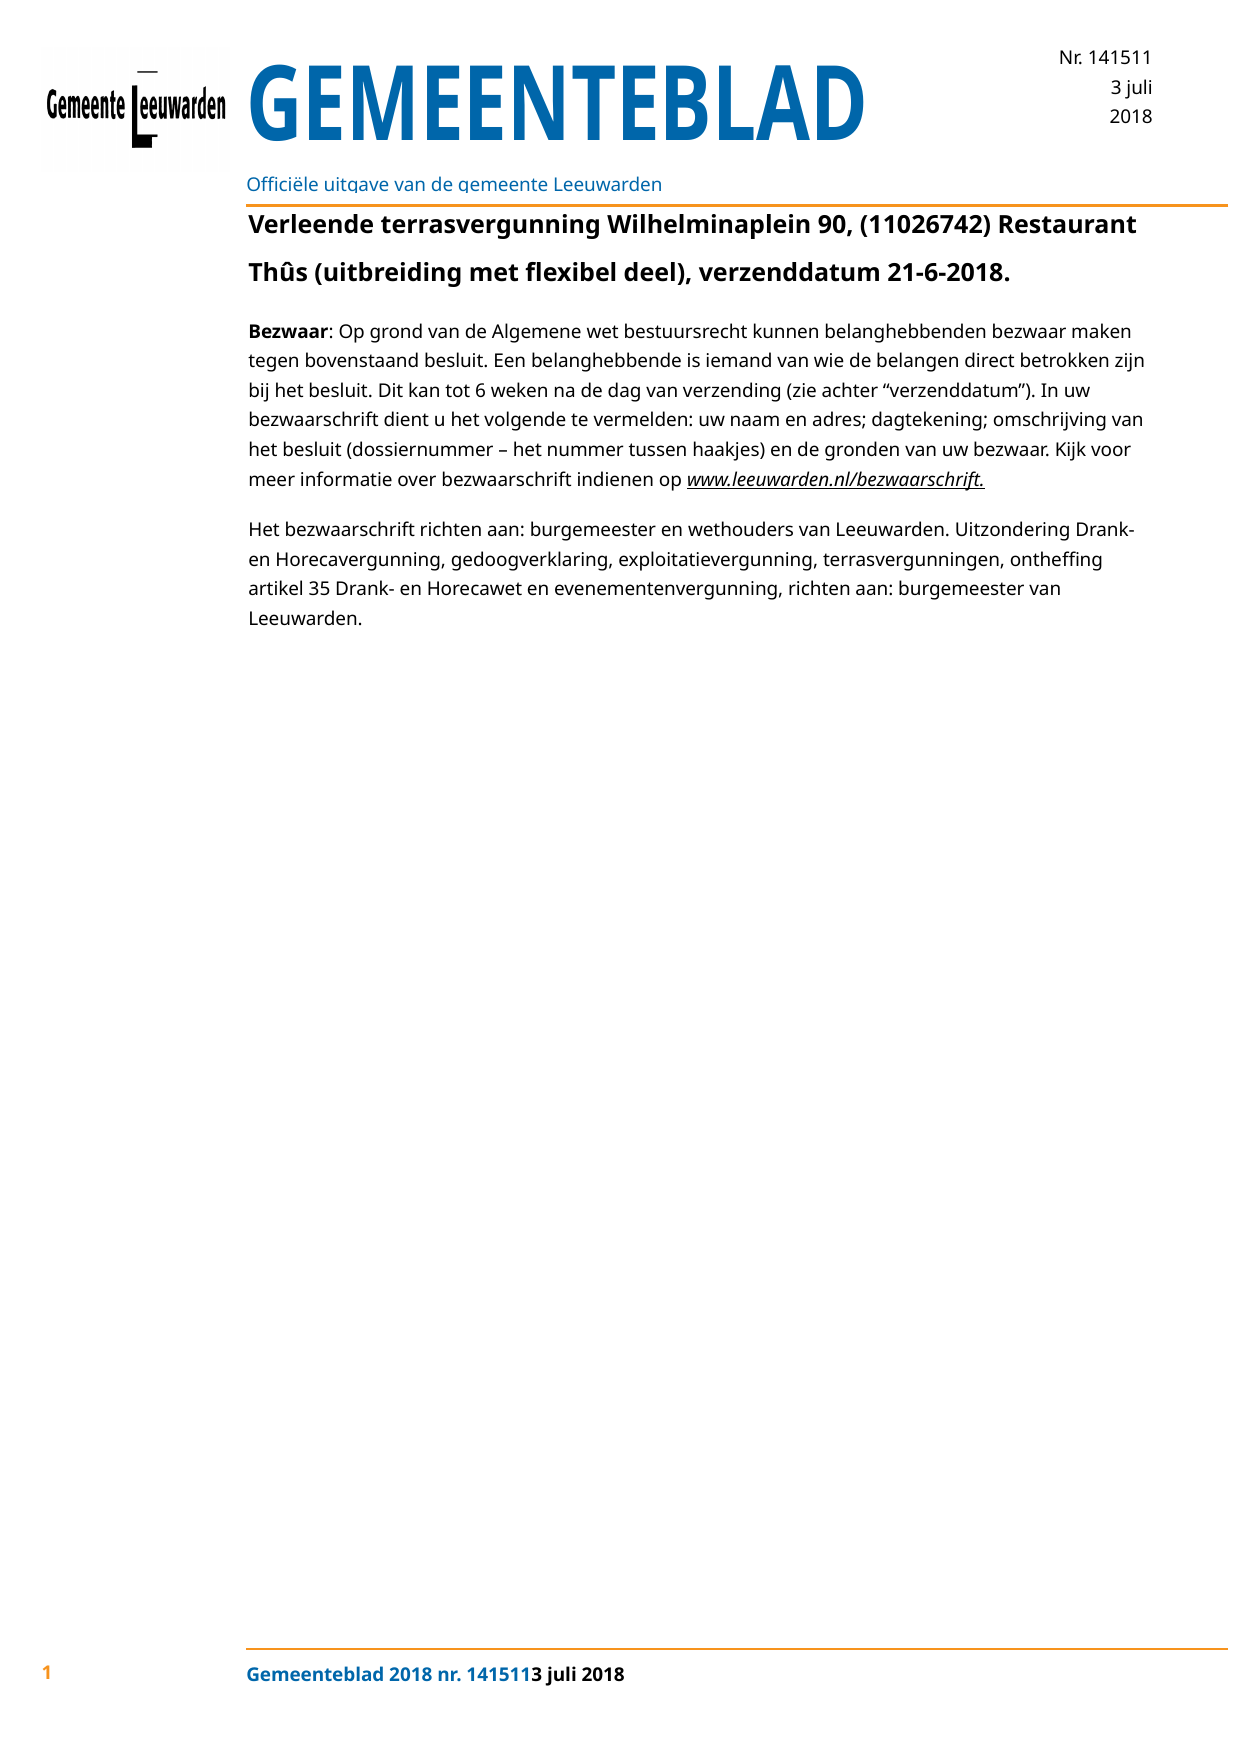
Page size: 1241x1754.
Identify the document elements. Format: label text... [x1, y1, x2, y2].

picture [41, 47, 231, 172]
text Het bezwaarschrift richten aan: burgemeester en wethouders van Leeuwarden. Uitzondering Drank- en Horecavergunning, gedoogverklaring, exploitatievergunning, terrasvergunningen, ontheffing artikel 35 Drank- en Horecawet en evenementenvergunning, richten aan: burgemeester van Leeuwarden. [248, 516, 1152, 631]
text Bezwaar: Op grond van de Algemene wet bestuursrecht kunnen belanghebbenden bezwaar maken tegen bovenstaand besluit. Een belanghebbende is iemand van wie de belangen direct betrokken zijn bij het besluit. Dit kan tot 6 weken na de dag van verzending (zie achter “verzenddatum”). In uw bezwaarschrift dient u het volgende te vermelden: uw naam en adres; dagtekening; omschrijving van het besluit (dossiernummer – het nummer tussen haakjes) en de gronden van uw bezwaar. Kijk voor meer informatie over bezwaarschrift indienen op www.leeuwarden.nl/bezwaarschrift. [248, 318, 1152, 492]
text Verleende terrasvergunning Wilhelminaplein 90, (11026742) Restaurant Thûs (uitbreiding met flexibel deel), verzenddatum 21-6-2018. [248, 207, 1152, 288]
